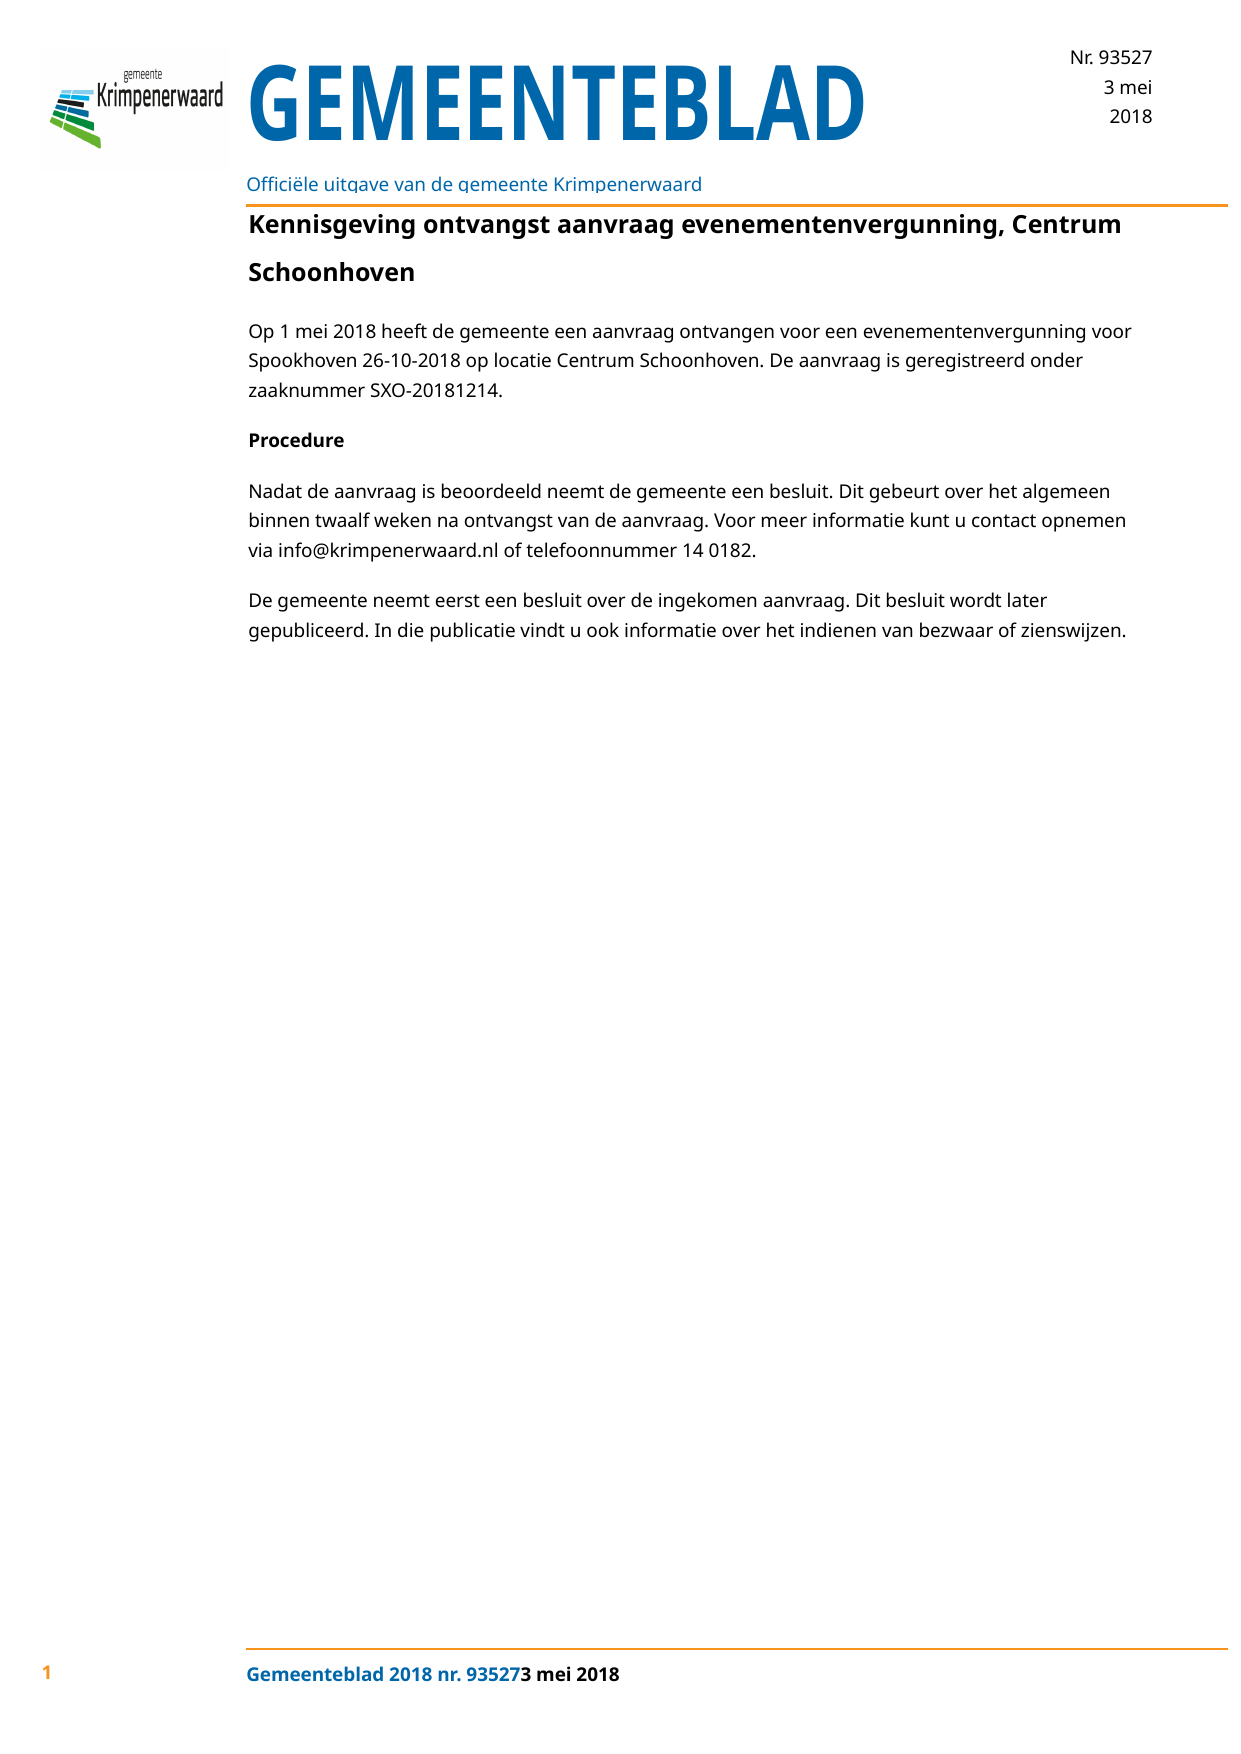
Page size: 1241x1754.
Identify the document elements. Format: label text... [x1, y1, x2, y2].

text Nadat de aanvraag is beoordeeld neemt de gemeente een besluit. Dit gebeurt over het algemeen binnen twaalf weken na ontvangst van de aanvraag. Voor meer informatie kunt u contact opnemen via info@krimpenerwaard.nl of telefoonnummer 14 0182. [248, 478, 1152, 563]
picture [41, 47, 231, 172]
text Kennisgeving ontvangst aanvraag evenementenvergunning, Centrum Schoonhoven [248, 207, 1152, 288]
text Op 1 mei 2018 heeft de gemeente een aanvraag ontvangen voor een evenementenvergunning voor Spookhoven 26-10-2018 op locatie Centrum Schoonhoven. De aanvraag is geregistreerd onder zaaknummer SXO-20181214. [248, 318, 1152, 403]
text Procedure [248, 427, 1152, 453]
text De gemeente neemt eerst een besluit over de ingekomen aanvraag. Dit besluit wordt later gepubliceerd. In die publicatie vindt u ook informatie over het indienen van bezwaar of zienswijzen. [248, 587, 1152, 643]
